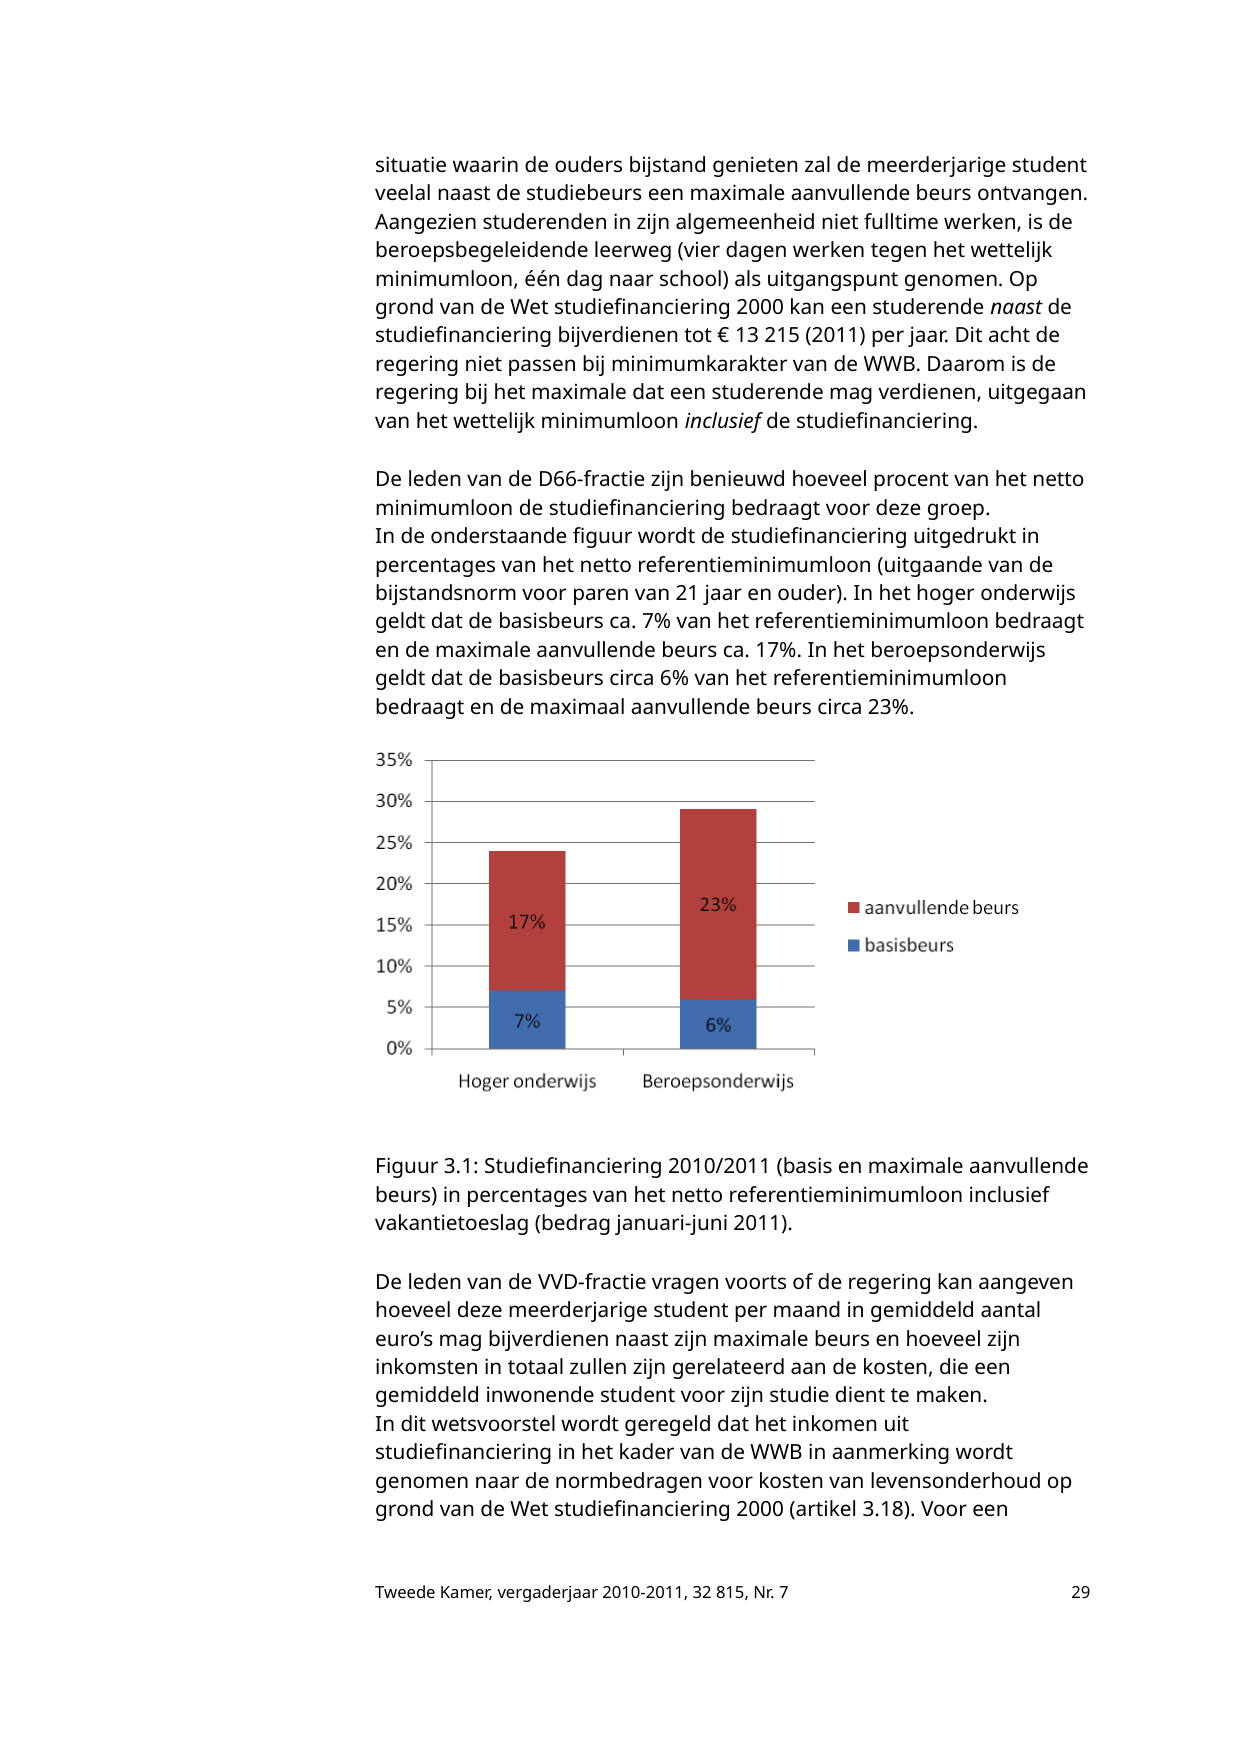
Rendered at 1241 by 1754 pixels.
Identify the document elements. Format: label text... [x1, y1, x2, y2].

text Aangezien studerenden in zijn algemeenheid niet fulltime werken, is de beroepsbegeleidende leerweg (vier dagen werken tegen het wettelijk minimumloon, één dag naar school) als uitgangspunt genomen. Op grond van de Wet studiefinanciering 2000 kan een studerende naast de studiefinanciering bijverdienen tot € 13 215 (2011) per jaar. Dit acht de regering niet passen bij minimumkarakter van de WWB. Daarom is de regering bij het maximale dat een studerende mag verdienen, uitgegaan van het wettelijk minimumloon inclusief de studiefinanciering. [375, 207, 1090, 434]
text Figuur 3.1: Studiefinanciering 2010/2011 (basis en maximale aanvullende beurs) in percentages van het netto referentieminimumloon inclusief vakantietoeslag (bedrag januari-juni 2011). [375, 1151, 1090, 1237]
text De leden van de D66-fractie zijn benieuwd hoeveel procent van het netto minimumloon de studiefinanciering bedraagt voor deze groep. [375, 464, 1090, 521]
text situatie waarin de ouders bijstand genieten zal de meerderjarige student veelal naast de studiebeurs een maximale aanvullende beurs ontvangen. [375, 150, 1090, 207]
picture [375, 750, 1020, 1093]
text In de onderstaande figuur wordt de studiefinanciering uitgedrukt in percentages van het netto referentieminimumloon (uitgaande van de bijstandsnorm voor paren van 21 jaar en ouder). In het hoger onderwijs geldt dat de basisbeurs ca. 7% van het referentieminimumloon bedraagt en de maximale aanvullende beurs ca. 17%. In het beroepsonderwijs geldt dat de basisbeurs circa 6% van het referentieminimumloon bedraagt en de maximaal aanvullende beurs circa 23%. [375, 521, 1090, 720]
text De leden van de VVD-fractie vragen voorts of de regering kan aangeven hoeveel deze meerderjarige student per maand in gemiddeld aantal euro’s mag bijverdienen naast zijn maximale beurs en hoeveel zijn inkomsten in totaal zullen zijn gerelateerd aan de kosten, die een gemiddeld inwonende student voor zijn studie dient te maken. [375, 1267, 1090, 1409]
text In dit wetsvoorstel wordt geregeld dat het inkomen uit studiefinanciering in het kader van de WWB in aanmerking wordt genomen naar de normbedragen voor kosten van levensonderhoud op grond van de Wet studiefinanciering 2000 (artikel 3.18). Voor een [375, 1409, 1090, 1523]
